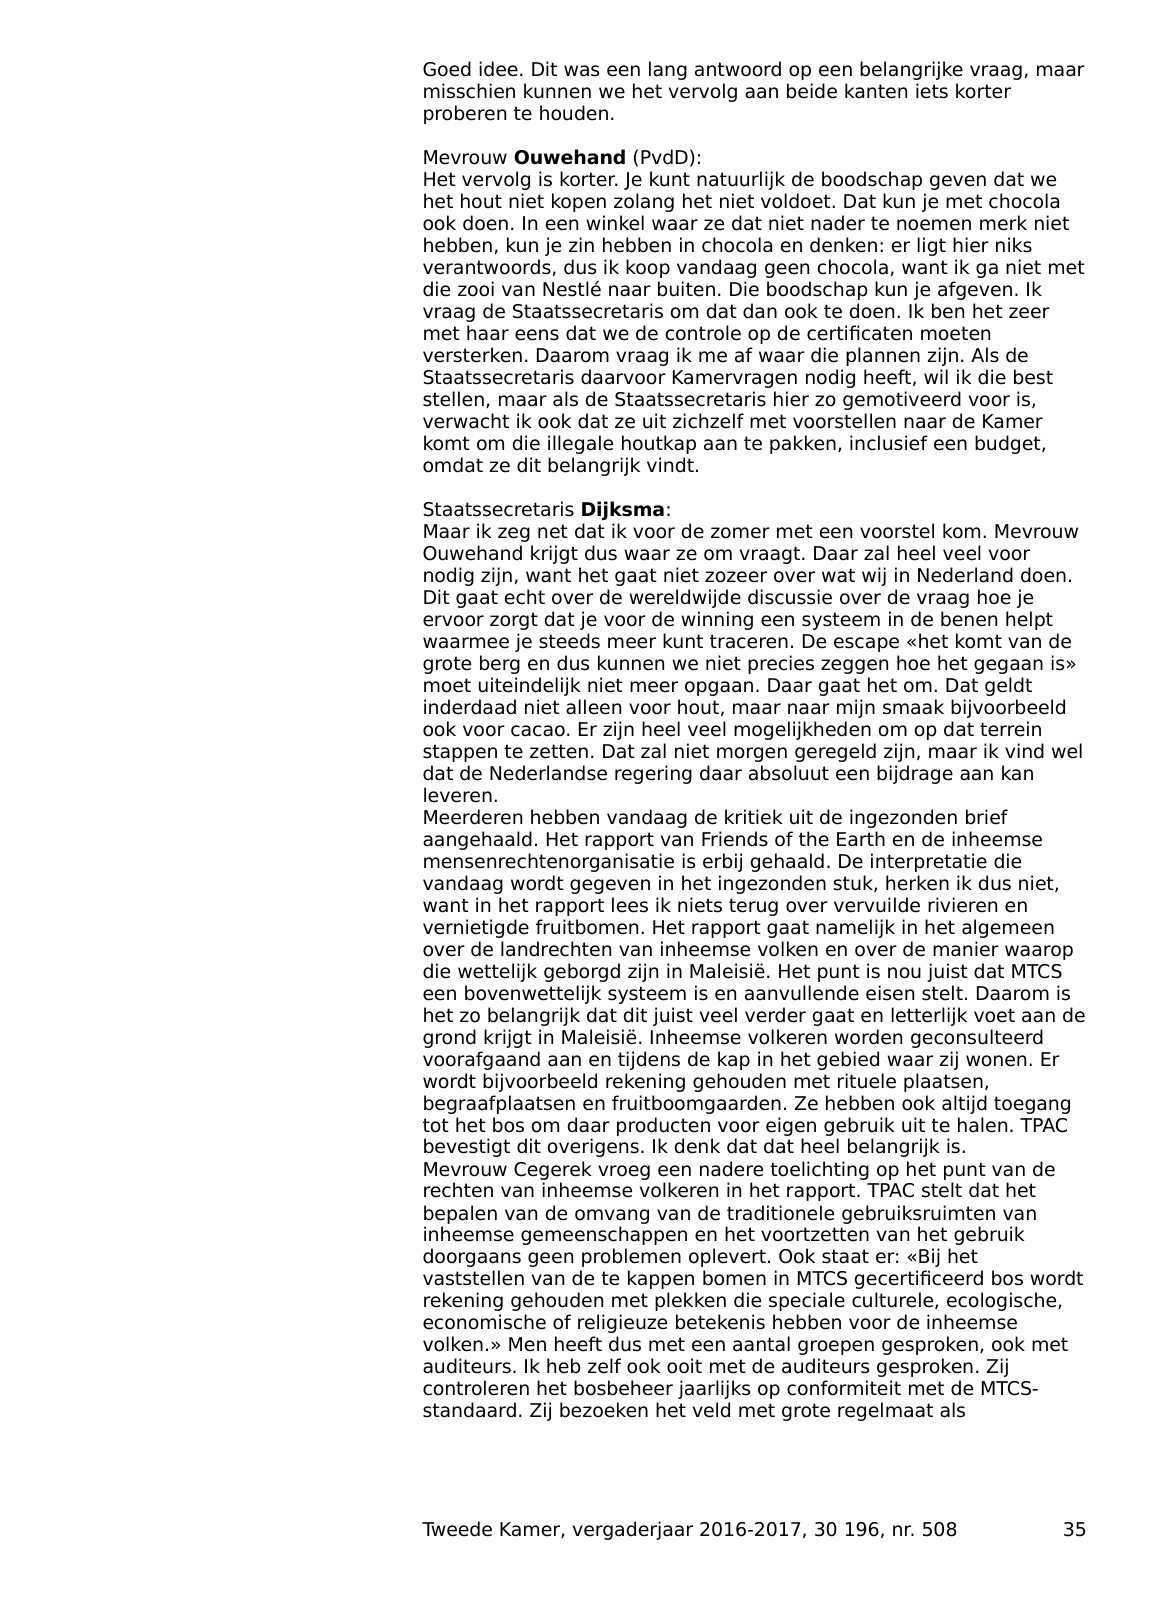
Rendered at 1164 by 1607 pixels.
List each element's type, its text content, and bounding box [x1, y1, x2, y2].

text Meerderen hebben vandaag de kritiek uit de ingezonden brief aangehaald. Het rapport van Friends of the Earth en de inheemse mensenrechtenorganisatie is erbij gehaald. De interpretatie die vandaag wordt gegeven in het ingezonden stuk, herken ik dus niet, want in het rapport lees ik niets terug over vervuilde rivieren en vernietigde fruitbomen. Het rapport gaat namelijk in het algemeen over de landrechten van inheemse volken en over de manier waarop die wettelijk geborgd zijn in Maleisië. Het punt is nou juist dat MTCS een bovenwettelijk systeem is en aanvullende eisen stelt. Daarom is het zo belangrijk dat dit juist veel verder gaat en letterlijk voet aan de grond krijgt in Maleisië. Inheemse volkeren worden geconsulteerd voorafgaand aan en tijdens de kap in het gebied waar zij wonen. Er wordt bijvoorbeeld rekening gehouden met rituele plaatsen, begraafplaatsen en fruitboomgaarden. Ze hebben ook altijd toegang tot het bos om daar producten voor eigen gebruik uit te halen. TPAC bevestigt dit overigens. Ik denk dat dat heel belangrijk is. [422, 807, 1087, 1158]
text Maar ik zeg net dat ik voor de zomer met een voorstel kom. Mevrouw Ouwehand krijgt dus waar ze om vraagt. Daar zal heel veel voor nodig zijn, want het gaat niet zozeer over wat wij in Nederland doen. Dit gaat echt over de wereldwijde discussie over de vraag hoe je ervoor zorgt dat je voor de winning een systeem in de benen helpt waarmee je steeds meer kunt traceren. De escape «het komt van de grote berg en dus kunnen we niet precies zeggen hoe het gegaan is» moet uiteindelijk niet meer opgaan. Daar gaat het om. Dat geldt inderdaad niet alleen voor hout, maar naar mijn smaak bijvoorbeeld ook voor cacao. Er zijn heel veel mogelijkheden om op dat terrein stappen te zetten. Dat zal niet morgen geregeld zijn, maar ik vind wel dat de Nederlandse regering daar absoluut een bijdrage aan kan leveren. [422, 521, 1087, 807]
text Staatssecretaris Dijksma: [422, 499, 1087, 521]
text Mevrouw Ouwehand (PvdD): [422, 147, 1087, 169]
text Het vervolg is korter. Je kunt natuurlijk de boodschap geven dat we het hout niet kopen zolang het niet voldoet. Dat kun je met chocola ook doen. In een winkel waar ze dat niet nader te noemen merk niet hebben, kun je zin hebben in chocola en denken: er ligt hier niks verantwoords, dus ik koop vandaag geen chocola, want ik ga niet met die zooi van Nestlé naar buiten. Die boodschap kun je afgeven. Ik vraag de Staatssecretaris om dat dan ook te doen. Ik ben het zeer met haar eens dat we de controle op de certificaten moeten versterken. Daarom vraag ik me af waar die plannen zijn. Als de Staatssecretaris daarvoor Kamervragen nodig heeft, wil ik die best stellen, maar als de Staatssecretaris hier zo gemotiveerd voor is, verwacht ik ook dat ze uit zichzelf met voorstellen naar de Kamer komt om die illegale houtkap aan te pakken, inclusief een budget, omdat ze dit belangrijk vindt. [422, 169, 1087, 477]
text Goed idee. Dit was een lang antwoord op een belangrijke vraag, maar misschien kunnen we het vervolg aan beide kanten iets korter proberen te houden. [422, 59, 1087, 125]
text Mevrouw Cegerek vroeg een nadere toelichting op het punt van de rechten van inheemse volkeren in het rapport. TPAC stelt dat het bepalen van de omvang van de traditionele gebruiksruimten van inheemse gemeenschappen en het voortzetten van het gebruik doorgaans geen problemen oplevert. Ook staat er: «Bij het vaststellen van de te kappen bomen in MTCS gecertificeerd bos wordt rekening gehouden met plekken die speciale culturele, ecologische, economische of religieuze betekenis hebben voor de inheemse volken.» Men heeft dus met een aantal groepen gesproken, ook met auditeurs. Ik heb zelf ook ooit met de auditeurs gesproken. Zij controleren het bosbeheer jaarlijks op conformiteit met de MTCS-standaard. Zij bezoeken het veld met grote regelmaat als [422, 1158, 1087, 1422]
